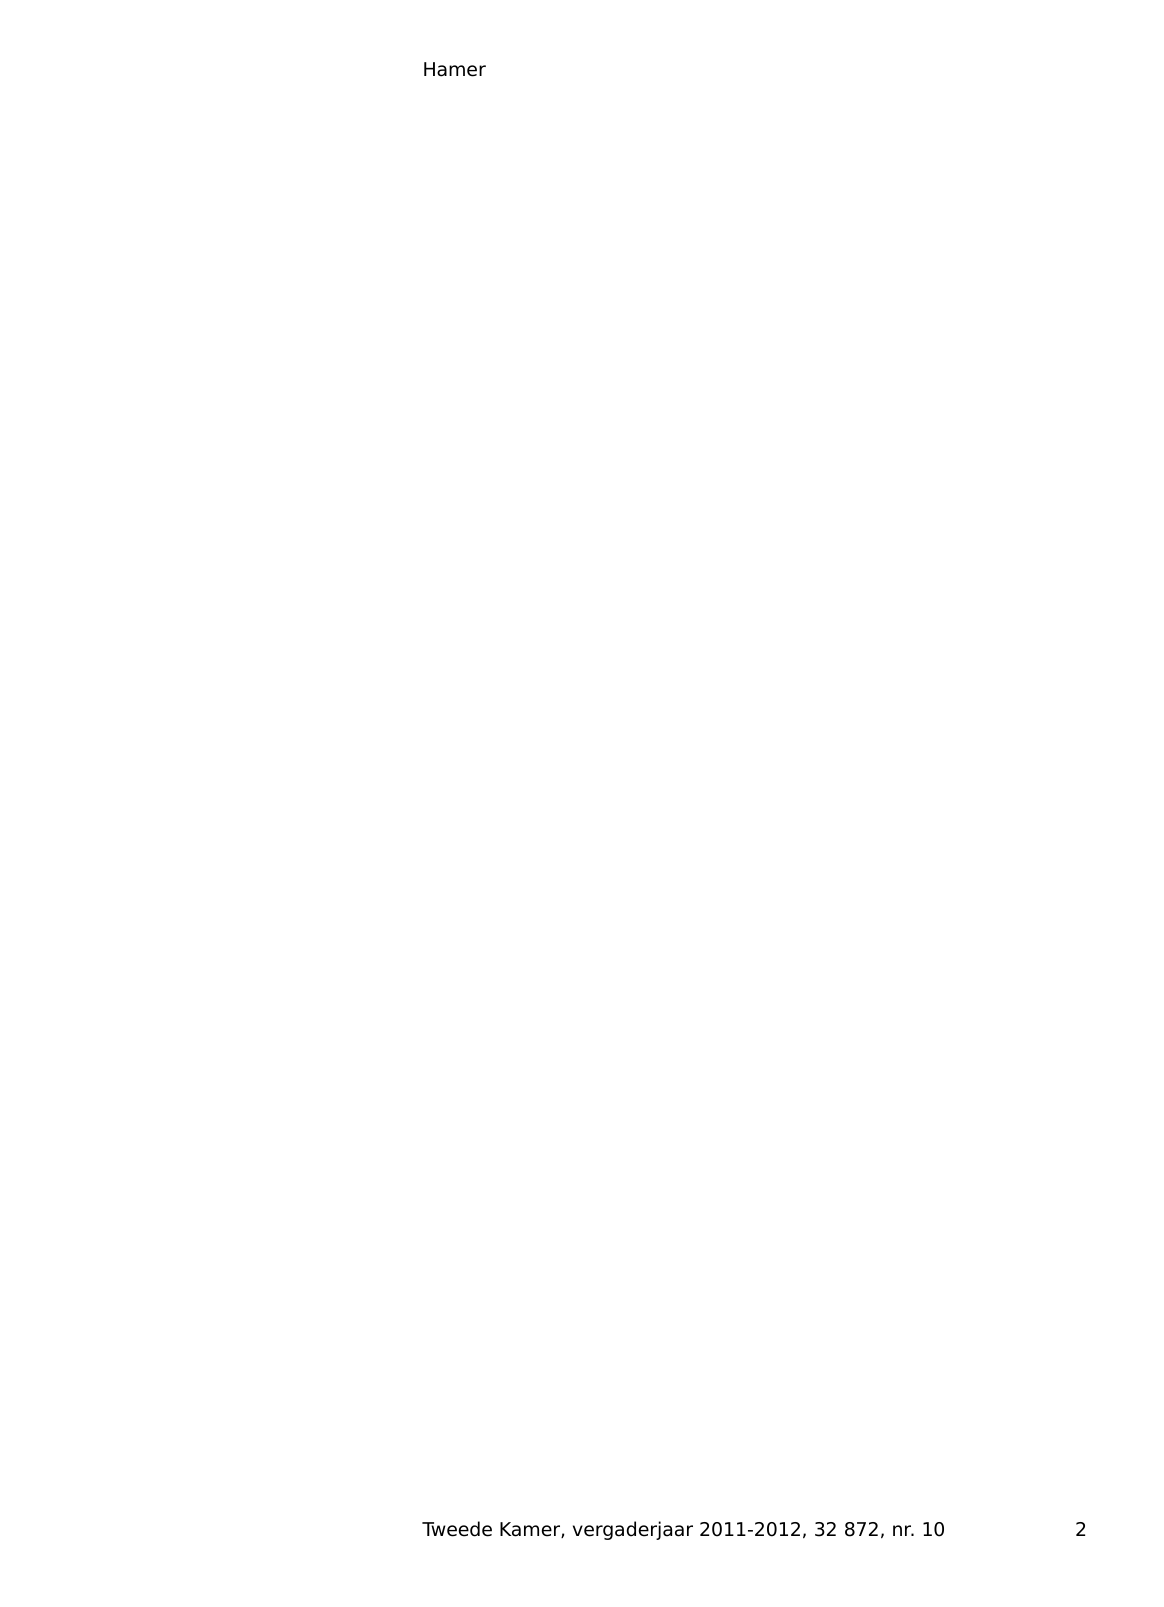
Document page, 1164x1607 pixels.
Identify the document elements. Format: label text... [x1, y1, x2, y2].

text Hamer [422, 59, 1087, 81]
